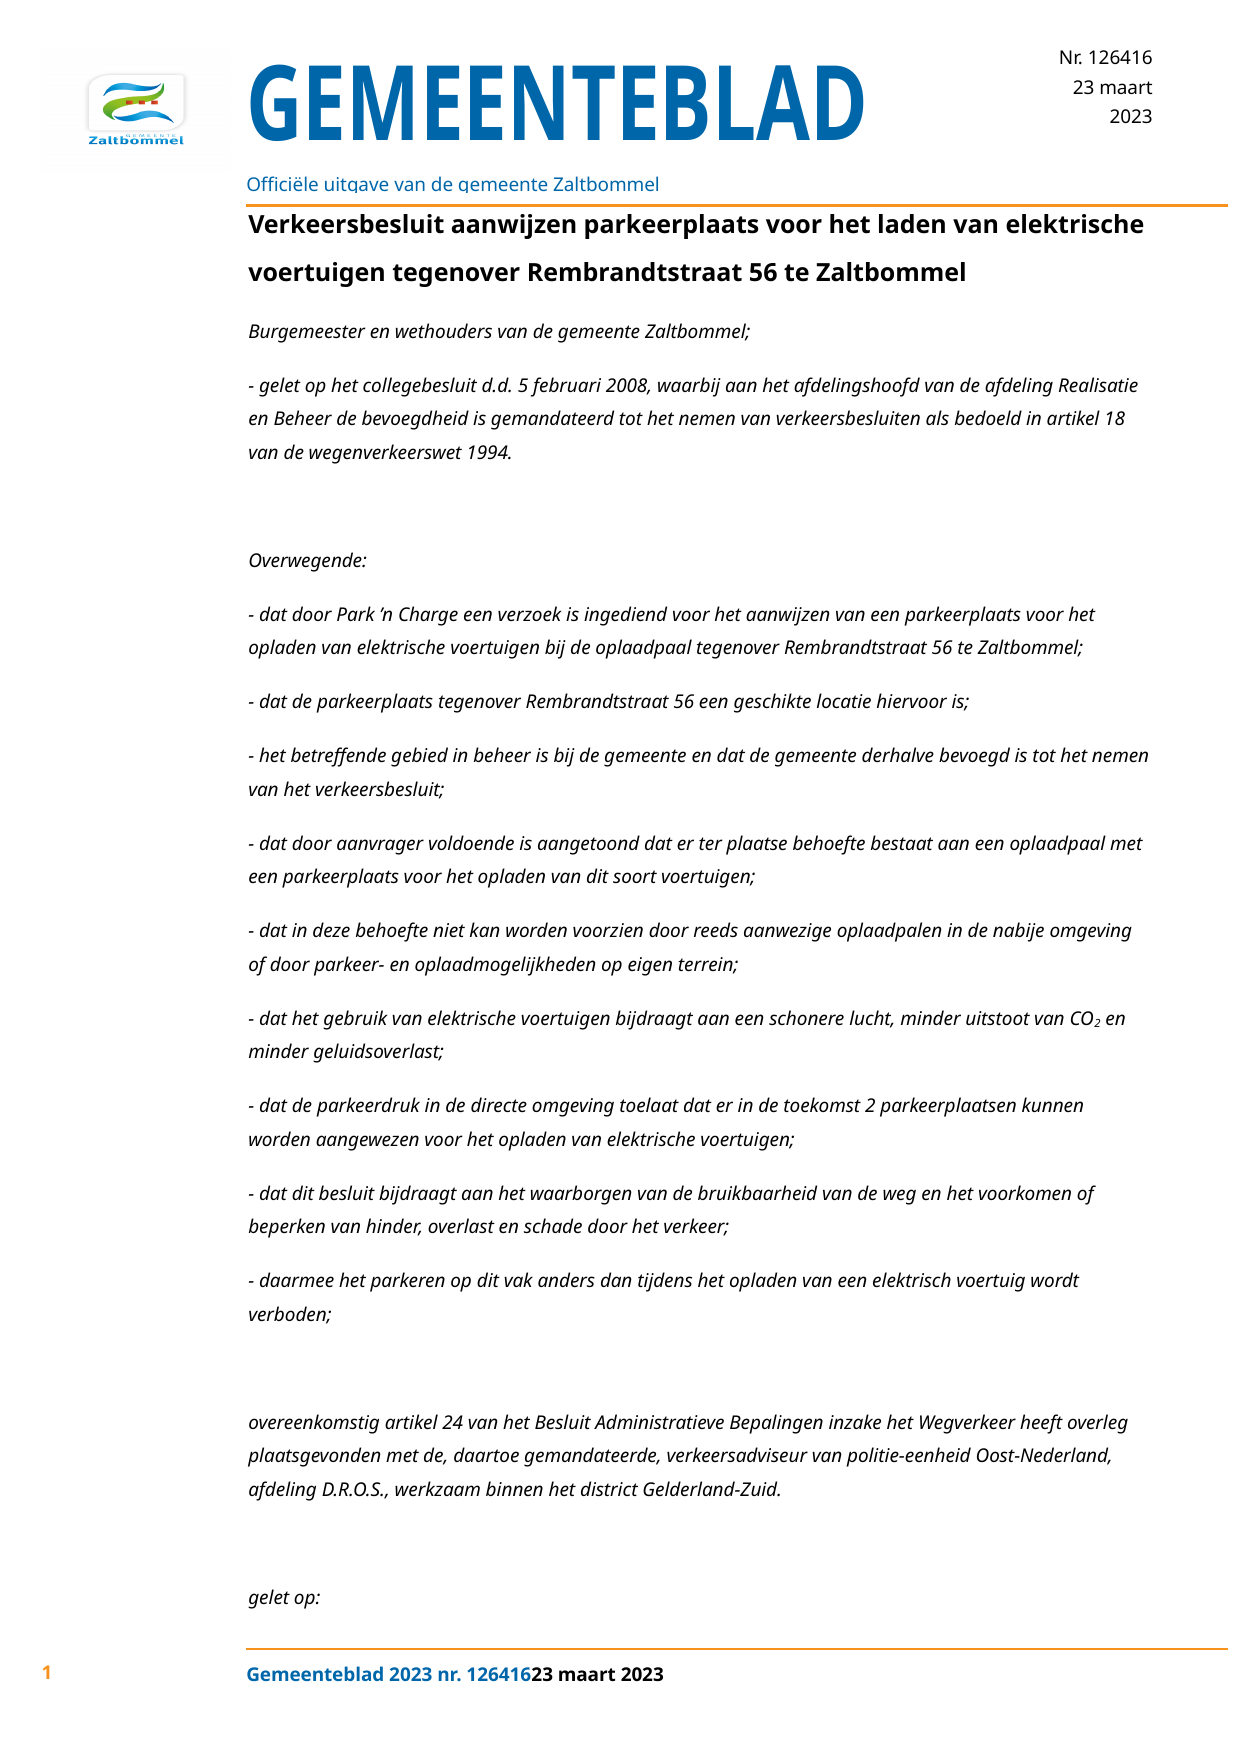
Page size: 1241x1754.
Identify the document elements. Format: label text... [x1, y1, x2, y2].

text overeenkomstig artikel 24 van het Besluit Administratieve Bepalingen inzake het Wegverkeer heeft overleg plaatsgevonden met de, daartoe gemandateerde, verkeersadviseur van politie-eenheid Oost-Nederland, afdeling D.R.O.S., werkzaam binnen het district Gelderland-Zuid. [248, 1409, 1152, 1502]
text - gelet op het collegebesluit d.d. 5 februari 2008, waarbij aan het afdelingshoofd van de afdeling Realisatie en Beheer de bevoegdheid is gemandateerd tot het nemen van verkeersbesluiten als bedoeld in artikel 18 van de wegenverkeerswet 1994. [248, 372, 1152, 464]
text - dat door aanvrager voldoende is aangetoond dat er ter plaatse behoefte bestaat aan een oplaadpaal met een parkeerplaats voor het opladen van dit soort voertuigen; [248, 830, 1152, 889]
text - dat de parkeerplaats tegenover Rembrandtstraat 56 een geschikte locatie hiervoor is; [248, 688, 1152, 714]
text - dat in deze behoefte niet kan worden voorzien door reeds aanwezige oplaadpalen in de nabije omgeving of door parkeer- en oplaadmogelijkheden op eigen terrein; [248, 918, 1152, 977]
text - dat dit besluit bijdraagt aan het waarborgen van de bruikbaarheid van de weg en het voorkomen of beperken van hinder, overlast en schade door het verkeer; [248, 1180, 1152, 1239]
text - dat de parkeerdruk in de directe omgeving toelaat dat er in de toekomst 2 parkeerplaatsen kunnen worden aangewezen voor het opladen van elektrische voertuigen; [248, 1093, 1152, 1152]
text Verkeersbesluit aanwijzen parkeerplaats voor het laden van elektrische voertuigen tegenover Rembrandtstraat 56 te Zaltbommel [248, 207, 1152, 288]
picture [41, 47, 231, 172]
text - dat het gebruik van elektrische voertuigen bijdraagt aan een schonere lucht, minder uitstoot van CO2 en minder geluidsoverlast; [248, 1005, 1152, 1064]
text - dat door Park ’n Charge een verzoek is ingediend voor het aanwijzen van een parkeerplaats voor het opladen van elektrische voertuigen bij de oplaadpaal tegenover Rembrandtstraat 56 te Zaltbommel; [248, 601, 1152, 660]
text gelet op: [248, 1584, 1152, 1610]
text - daarmee het parkeren op dit vak anders dan tijdens het opladen van een elektrisch voertuig wordt verboden; [248, 1268, 1152, 1327]
text Burgemeester en wethouders van de gemeente Zaltbommel; [248, 318, 1152, 344]
text - het betreffende gebied in beheer is bij de gemeente en dat de gemeente derhalve bevoegd is tot het nemen van het verkeersbesluit; [248, 743, 1152, 802]
text Overwegende: [248, 547, 1152, 573]
